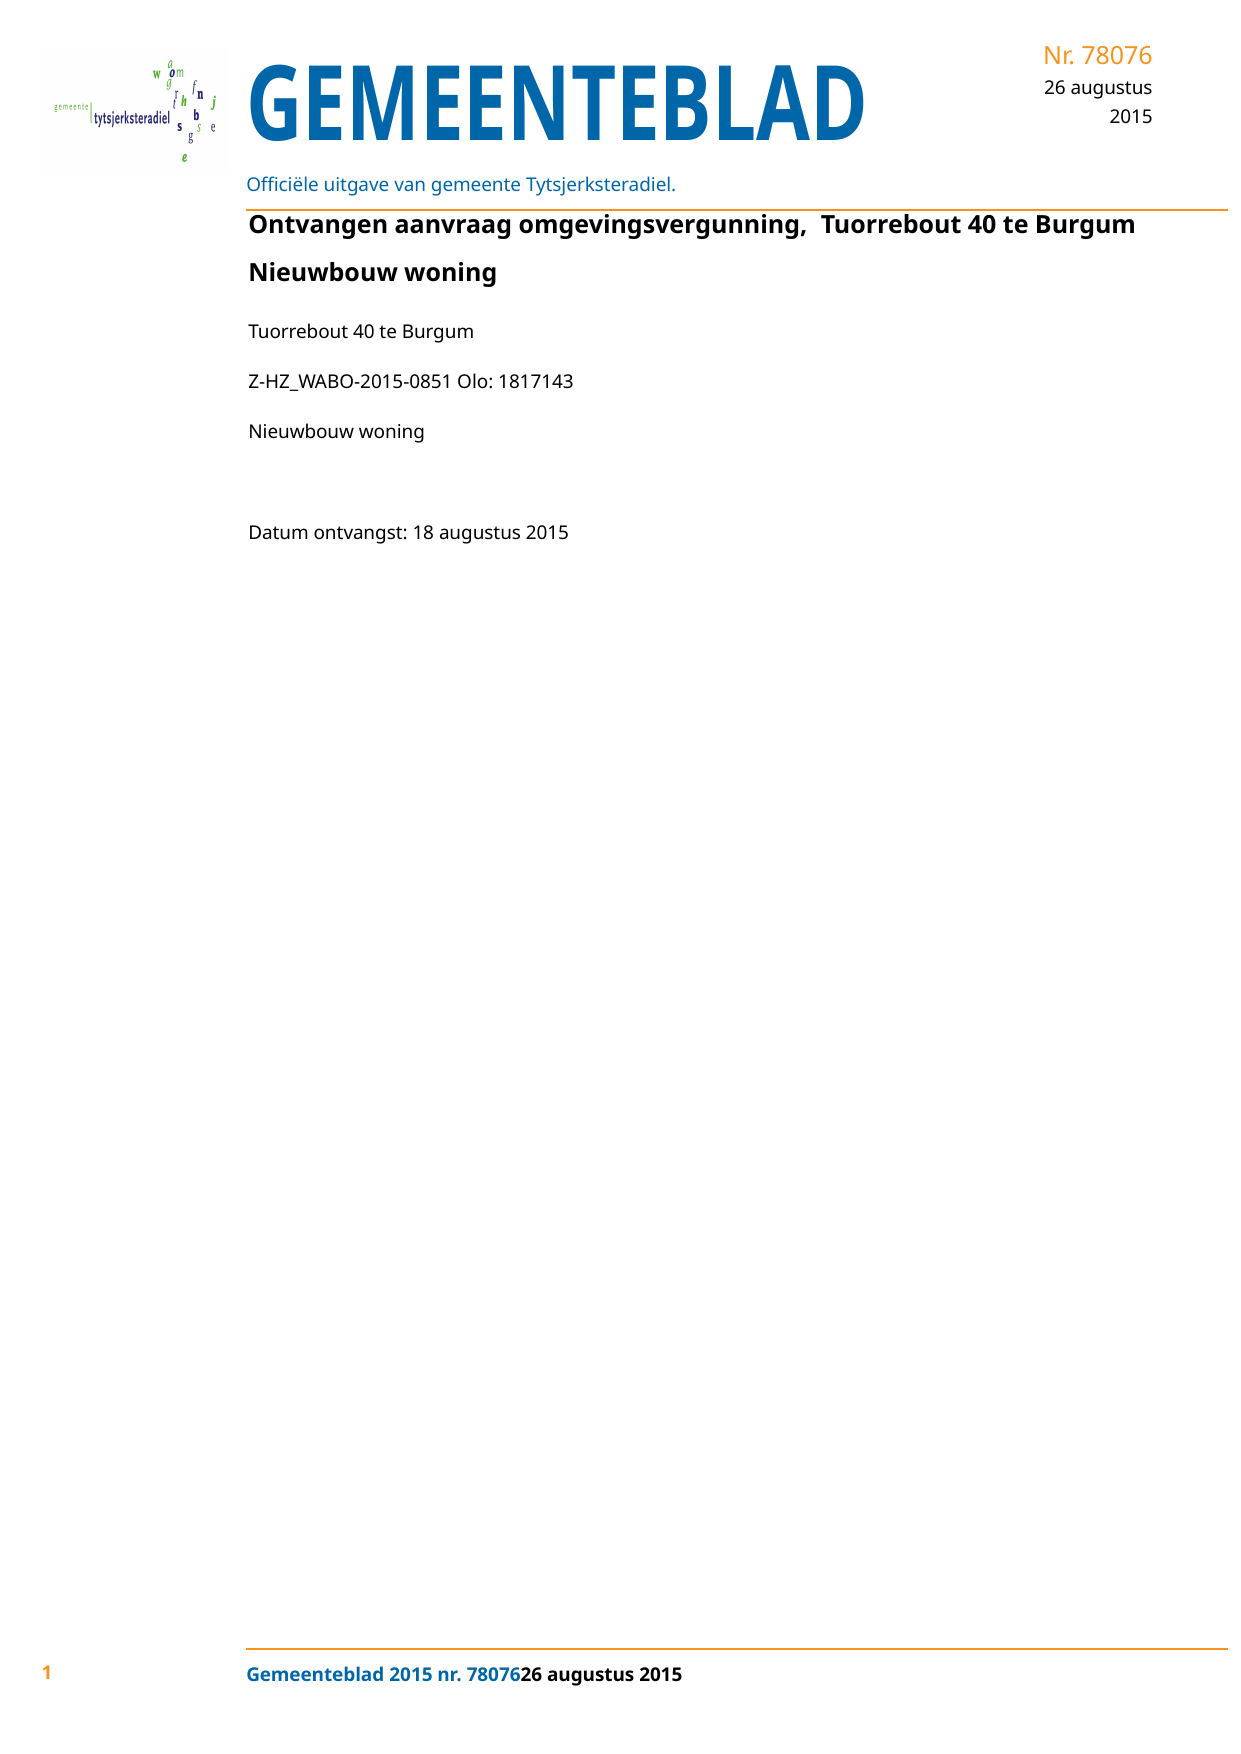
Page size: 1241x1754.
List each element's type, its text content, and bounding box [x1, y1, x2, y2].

text Nieuwbouw woning [248, 419, 1152, 444]
picture [41, 47, 231, 172]
text Z-HZ_WABO-2015-0851 Olo: 1817143 [248, 368, 1152, 394]
text Tuorrebout 40 te Burgum [248, 318, 1152, 344]
text Datum ontvangst: 18 augustus 2015 [248, 519, 1152, 545]
text Ontvangen aanvraag omgevingsvergunning, Tuorrebout 40 te Burgum Nieuwbouw woning [248, 211, 1152, 288]
